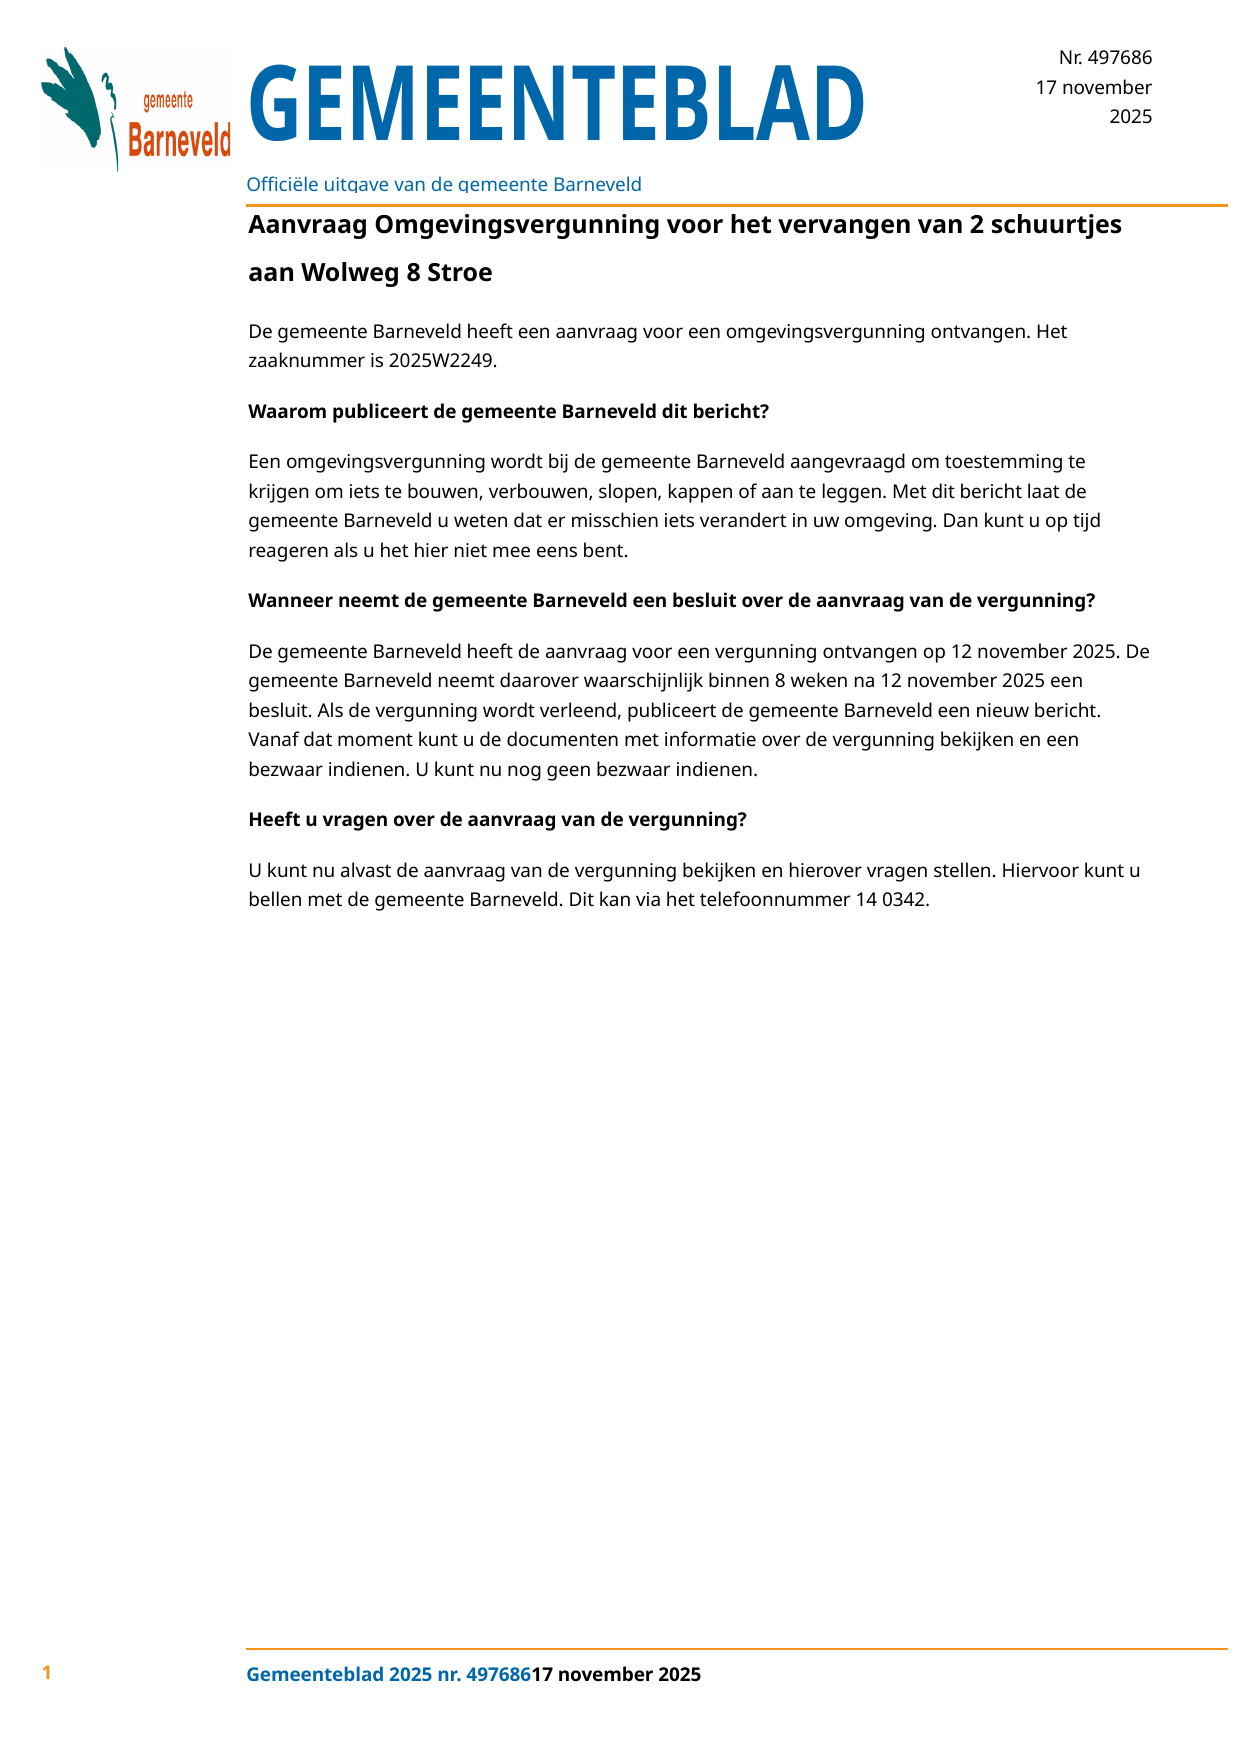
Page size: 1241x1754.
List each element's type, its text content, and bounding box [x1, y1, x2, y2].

text Een omgevingsvergunning wordt bij de gemeente Barneveld aangevraagd om toestemming te krijgen om iets te bouwen, verbouwen, slopen, kappen of aan te leggen. Met dit bericht laat de gemeente Barneveld u weten dat er misschien iets verandert in uw omgeving. Dan kunt u op tijd reageren als u het hier niet mee eens bent. [248, 448, 1152, 563]
text Waarom publiceert de gemeente Barneveld dit bericht? [248, 398, 1152, 424]
text Heeft u vragen over de aanvraag van de vergunning? [248, 807, 1152, 832]
text U kunt nu alvast de aanvraag van de vergunning bekijken en hierover vragen stellen. Hiervoor kunt u bellen met de gemeente Barneveld. Dit kan via het telefoonnummer 14 0342. [248, 857, 1152, 912]
picture [41, 47, 231, 172]
text Wanneer neemt de gemeente Barneveld een besluit over de aanvraag van de vergunning? [248, 587, 1152, 613]
text Aanvraag Omgevingsvergunning voor het vervangen van 2 schuurtjes aan Wolweg 8 Stroe [248, 207, 1152, 288]
text De gemeente Barneveld heeft een aanvraag voor een omgevingsvergunning ontvangen. Het zaaknummer is 2025W2249. [248, 318, 1152, 373]
text De gemeente Barneveld heeft de aanvraag voor een vergunning ontvangen op 12 november 2025. De gemeente Barneveld neemt daarover waarschijnlijk binnen 8 weken na 12 november 2025 een besluit. Als de vergunning wordt verleend, publiceert de gemeente Barneveld een nieuw bericht. Vanaf dat moment kunt u de documenten met informatie over de vergunning bekijken en een bezwaar indienen. U kunt nu nog geen bezwaar indienen. [248, 638, 1152, 782]
